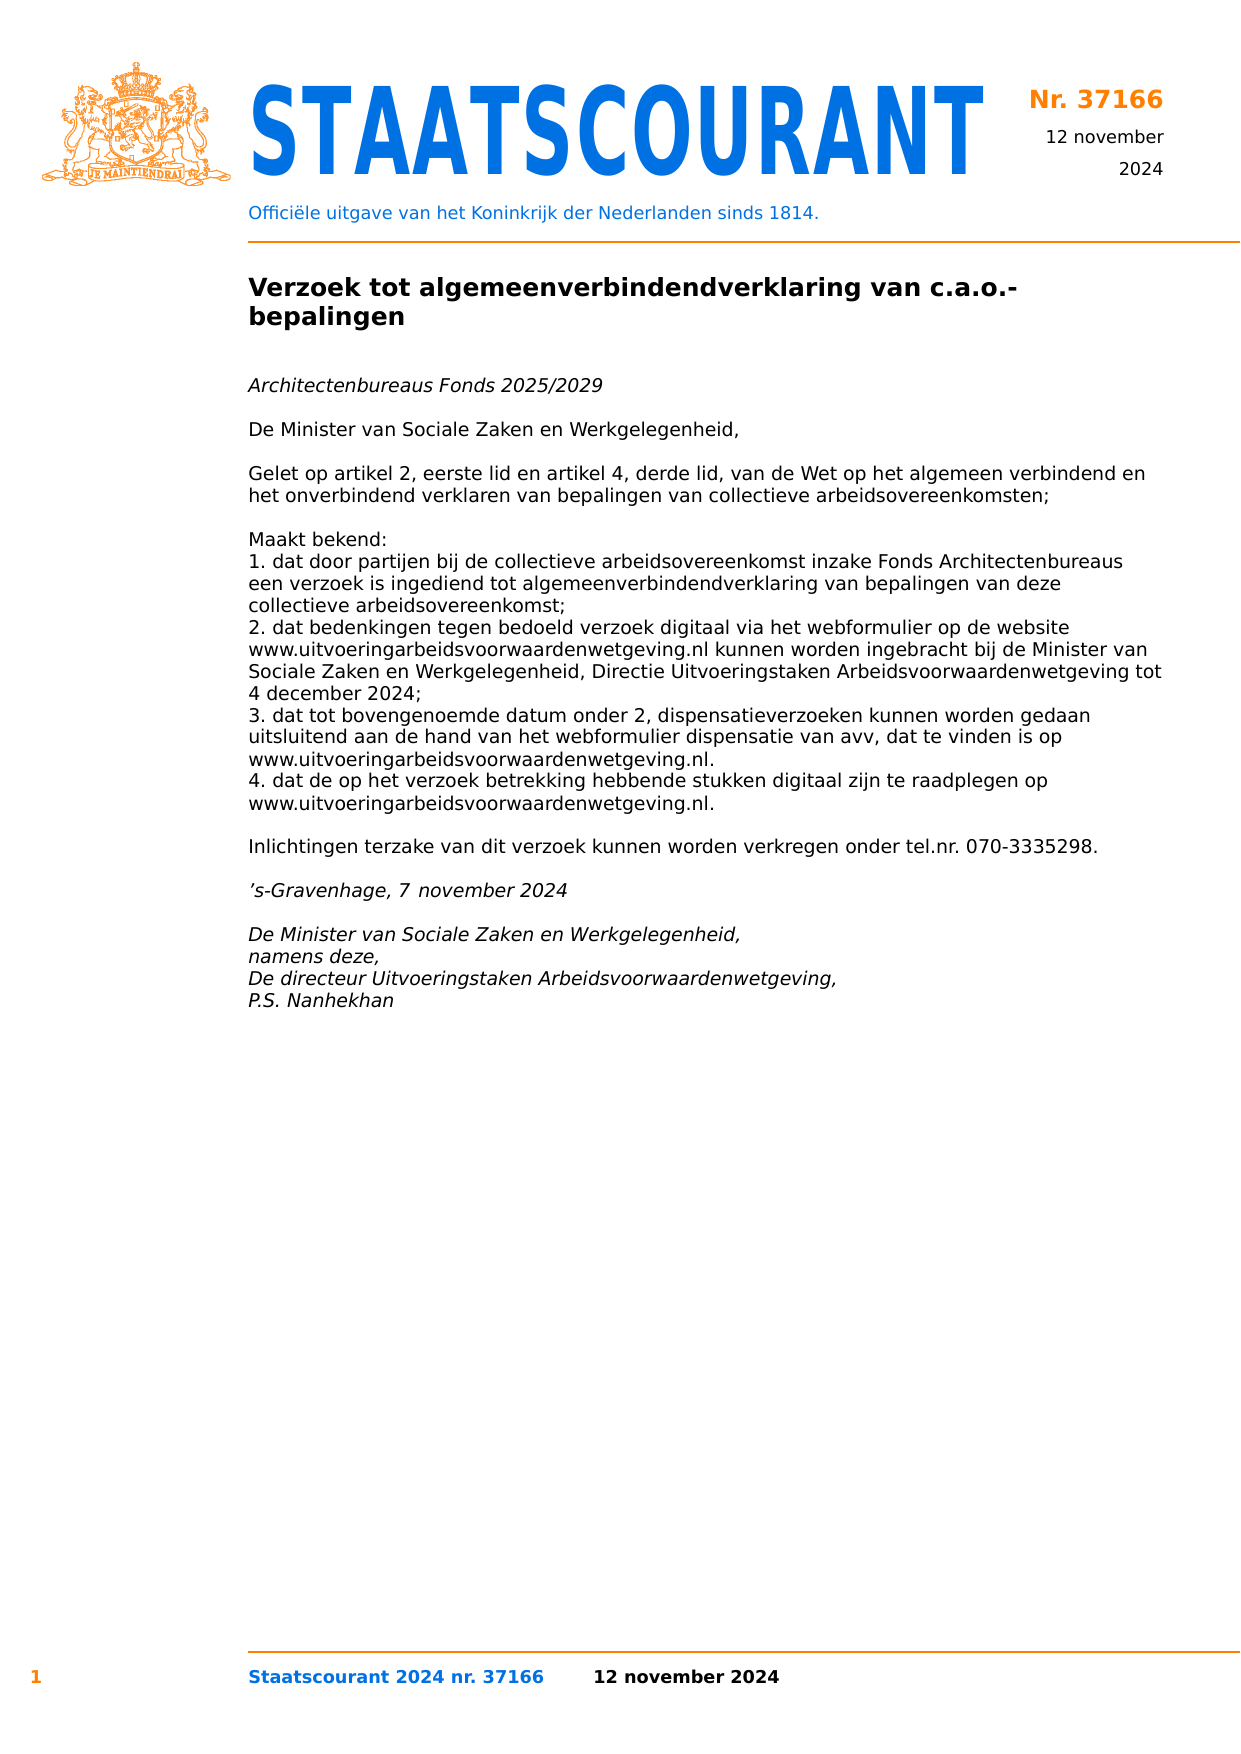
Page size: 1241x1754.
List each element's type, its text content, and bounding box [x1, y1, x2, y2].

subtitle Verzoek tot algemeenverbindendverklaring van c.a.o.-bepalingen [248, 273, 1163, 331]
table_cell Officiële uitgave van het Koninkrijk der Nederlanden sinds 1814. [248, 203, 1240, 241]
picture [41, 62, 231, 186]
text 4. dat de op het verzoek betrekking hebbende stukken digitaal zijn te raadplegen op www.uitvoeringarbeidsvoorwaardenwetgeving.nl. [248, 770, 1163, 814]
text Inlichtingen terzake van dit verzoek kunnen worden verkregen onder tel.nr. 070-3335298. [248, 836, 1163, 858]
table_header Nr. 37166 [998, 62, 1240, 121]
text 3. dat tot bovengenoemde datum onder 2, dispensatieverzoeken kunnen worden gedaan uitsluitend aan de hand van het webformulier dispensatie van avv, dat te vinden is op www.uitvoeringarbeidsvoorwaardenwetgeving.nl. [248, 704, 1163, 770]
text Maakt bekend: [248, 529, 1163, 551]
table_header [25, 62, 248, 241]
text 2. dat bedenkingen tegen bedoeld verzoek digitaal via het webformulier op de website www.uitvoeringarbeidsvoorwaardenwetgeving.nl kunnen worden ingebracht bij de Minister van Sociale Zaken en Werkgelegenheid, Directie Uitvoeringstaken Arbeidsvoorwaardenwetgeving tot 4 december 2024; [248, 617, 1163, 704]
table_header STAATSCOURANT [248, 62, 998, 203]
text De Minister van Sociale Zaken en Werkgelegenheid, [248, 419, 1163, 441]
text 1. dat door partijen bij de collectieve arbeidsovereenkomst inzake Fonds Architectenbureaus een verzoek is ingediend tot algemeenverbindendverklaring van bepalingen van deze collectieve arbeidsovereenkomst; [248, 551, 1163, 617]
text Gelet op artikel 2, eerste lid en artikel 4, derde lid, van de Wet op het algemeen verbindend en het onverbindend verklaren van bepalingen van collectieve arbeidsovereenkomsten; [248, 463, 1163, 507]
table_cell 12 november [998, 121, 1240, 153]
text Architectenbureaus Fonds 2025/2029 [248, 375, 1163, 397]
table_cell 2024 [998, 153, 1240, 203]
text De Minister van Sociale Zaken en Werkgelegenheid, namens deze, De directeur Uitvoeringstaken Arbeidsvoorwaardenwetgeving, P.S. Nanhekhan [248, 924, 1163, 1012]
text ’s-Gravenhage, 7 november 2024 [248, 880, 1163, 902]
